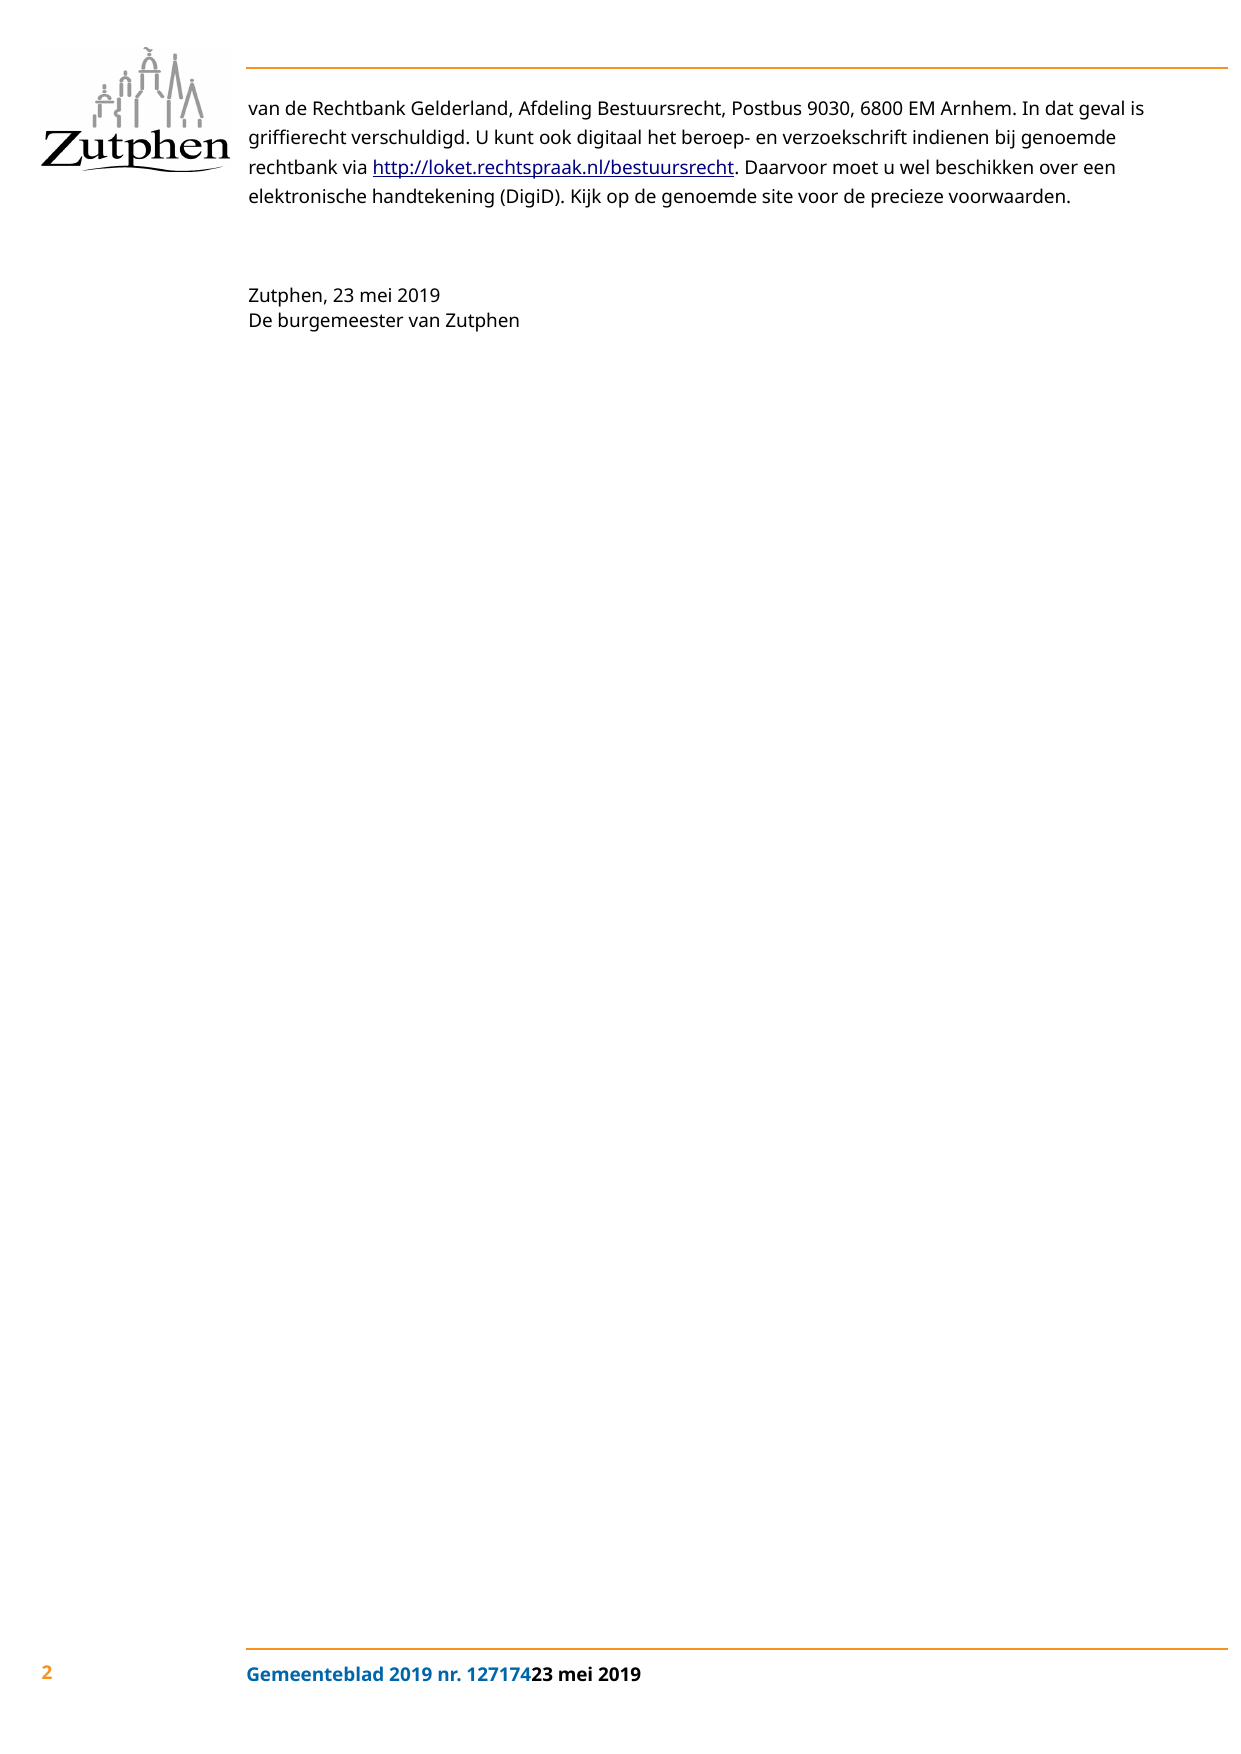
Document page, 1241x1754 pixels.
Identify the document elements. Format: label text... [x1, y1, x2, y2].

text De burgemeester van Zutphen [248, 307, 1152, 333]
text van de Rechtbank Gelderland, Afdeling Bestuursrecht, Postbus 9030, 6800 EM Arnhem. In dat geval is griffierecht verschuldigd. U kunt ook digitaal het beroep- en verzoekschrift indienen bij genoemde rechtbank via http://loket.rechtspraak.nl/bestuursrecht. Daarvoor moet u wel beschikken over een elektronische handtekening (DigiD). Kijk op de genoemde site voor de precieze voorwaarden. [248, 95, 1152, 209]
picture [41, 47, 231, 172]
text Zutphen, 23 mei 2019 [248, 282, 1152, 307]
